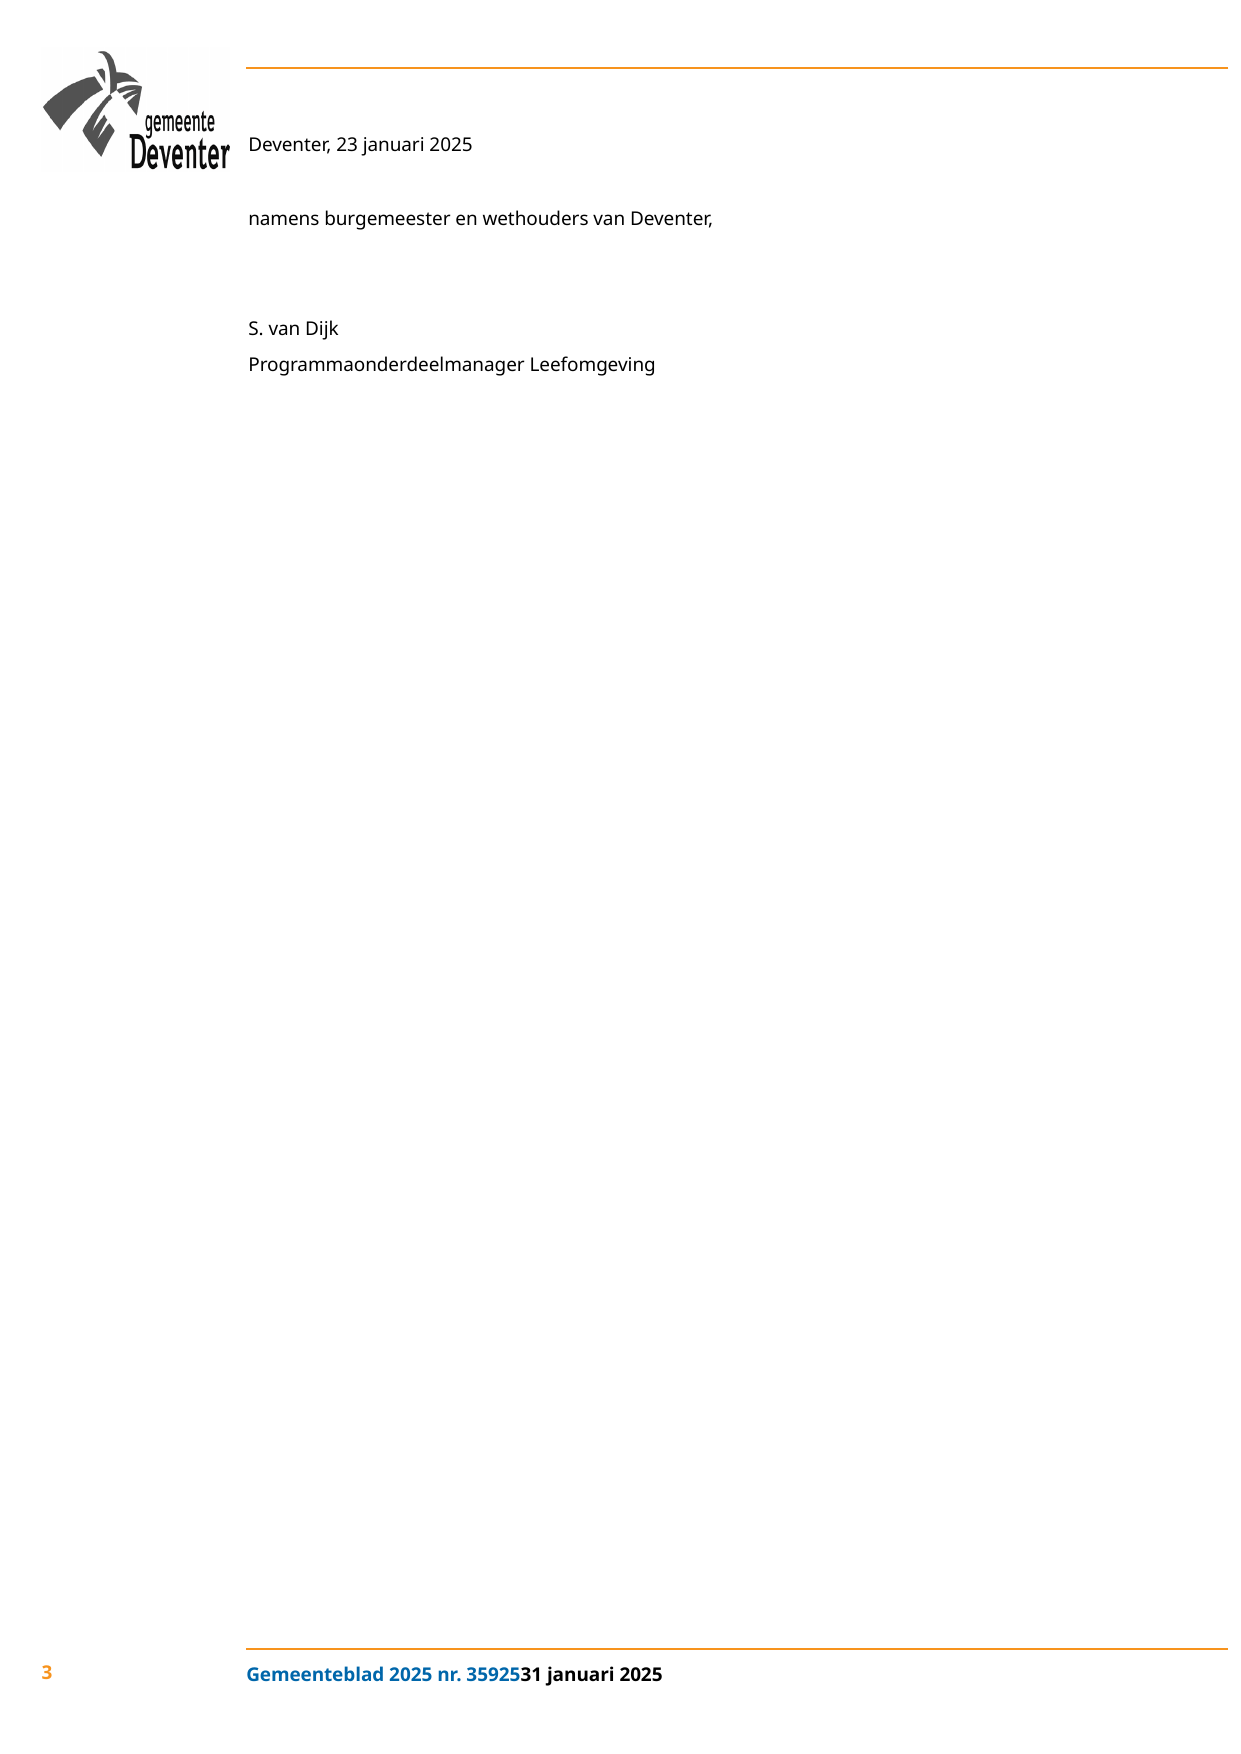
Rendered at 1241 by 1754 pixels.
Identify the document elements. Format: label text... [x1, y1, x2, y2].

text S. van Dijk [248, 315, 1152, 341]
text Deventer, 23 januari 2025 [248, 131, 1152, 157]
picture [41, 47, 231, 172]
text Programmaonderdeelmanager Leefomgeving [248, 351, 1152, 377]
text namens burgemeester en wethouders van Deventer, [248, 205, 1152, 231]
